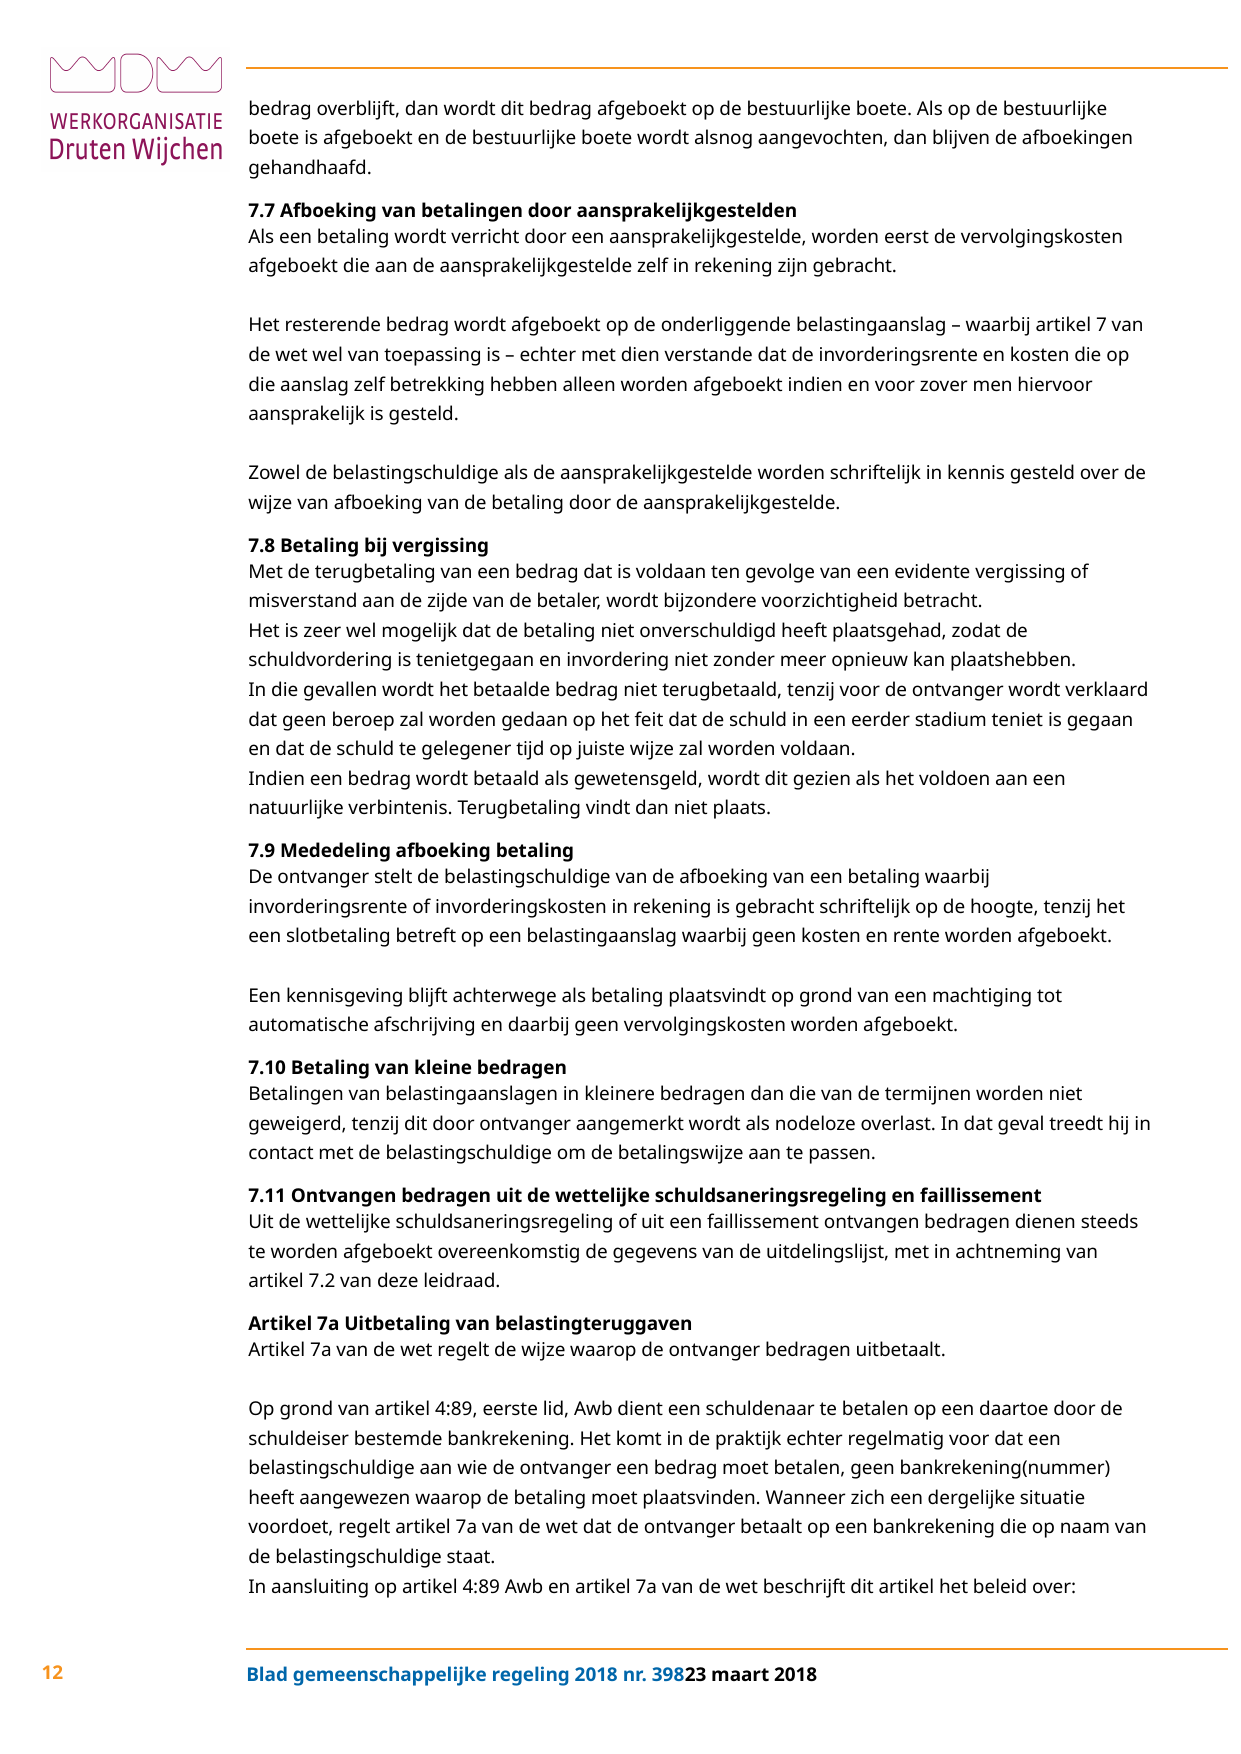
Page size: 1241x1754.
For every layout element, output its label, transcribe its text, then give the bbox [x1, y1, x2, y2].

text De ontvanger stelt de belastingschuldige van de afboeking van een betaling waarbij invorderingsrente of invorderingskosten in rekening is gebracht schriftelijk op de hoogte, tenzij het een slotbetaling betreft op een belastingaanslag waarbij geen kosten en rente worden afgeboekt. [248, 863, 1152, 948]
text Uit de wettelijke schuldsaneringsregeling of uit een faillissement ontvangen bedragen dienen steeds te worden afgeboekt overeenkomstig de gegevens van de uitdelingslijst, met in achtneming van artikel 7.2 van deze leidraad. [248, 1208, 1152, 1293]
text Indien een bedrag wordt betaald als gewetensgeld, wordt dit gezien als het voldoen aan een natuurlijke verbintenis. Terugbetaling vindt dan niet plaats. [248, 765, 1152, 820]
text Zowel de belastingschuldige als de aansprakelijkgestelde worden schriftelijk in kennis gesteld over de wijze van afboeking van de betaling door de aansprakelijkgestelde. [248, 459, 1152, 515]
text 7.8 Betaling bij vergissing [248, 532, 1152, 558]
picture [41, 47, 231, 172]
text Het resterende bedrag wordt afgeboekt op de onderliggende belastingaanslag – waarbij artikel 7 van de wet wel van toepassing is – echter met dien verstande dat de invorderingsrente en kosten die op die aanslag zelf betrekking hebben alleen worden afgeboekt indien en voor zover men hiervoor aansprakelijk is gesteld. [248, 312, 1152, 426]
text In aansluiting op artikel 4:89 Awb en artikel 7a van de wet beschrijft dit artikel het beleid over: [248, 1573, 1152, 1599]
text Een kennisgeving blijft achterwege als betaling plaatsvindt op grond van een machtiging tot automatische afschrijving en daarbij geen vervolgingskosten worden afgeboekt. [248, 982, 1152, 1037]
text Het is zeer wel mogelijk dat de betaling niet onverschuldigd heeft plaatsgehad, zodat de schuldvordering is tenietgegaan en invordering niet zonder meer opnieuw kan plaatshebben. [248, 617, 1152, 672]
text In die gevallen wordt het betaalde bedrag niet terugbetaald, tenzij voor de ontvanger wordt verklaard dat geen beroep zal worden gedaan op het feit dat de schuld in een eerder stadium teniet is gegaan en dat de schuld te gelegener tijd op juiste wijze zal worden voldaan. [248, 676, 1152, 761]
text 7.10 Betaling van kleine bedragen [248, 1054, 1152, 1080]
text Artikel 7a van de wet regelt de wijze waarop de ontvanger bedragen uitbetaalt. [248, 1336, 1152, 1362]
text Als een betaling wordt verricht door een aansprakelijkgestelde, worden eerst de vervolgingskosten afgeboekt die aan de aansprakelijkgestelde zelf in rekening zijn gebracht. [248, 223, 1152, 278]
text 7.11 Ontvangen bedragen uit de wettelijke schuldsaneringsregeling en faillissement [248, 1182, 1152, 1208]
text 7.9 Mededeling afboeking betaling [248, 838, 1152, 863]
text Met de terugbetaling van een bedrag dat is voldaan ten gevolge van een evidente vergissing of misverstand aan de zijde van de betaler, wordt bijzondere voorzichtigheid betracht. [248, 558, 1152, 613]
text Op grond van artikel 4:89, eerste lid, Awb dient een schuldenaar te betalen op een daartoe door de schuldeiser bestemde bankrekening. Het komt in de praktijk echter regelmatig voor dat een belastingschuldige aan wie de ontvanger een bedrag moet betalen, geen bankrekening(nummer) heeft aangewezen waarop de betaling moet plaatsvinden. Wanneer zich een dergelijke situatie voordoet, regelt artikel 7a van de wet dat de ontvanger betaalt op een bankrekening die op naam van de belastingschuldige staat. [248, 1395, 1152, 1569]
text Artikel 7a Uitbetaling van belastingteruggaven [248, 1311, 1152, 1336]
text 7.7 Afboeking van betalingen door aansprakelijkgestelden [248, 197, 1152, 223]
text Betalingen van belastingaanslagen in kleinere bedragen dan die van de termijnen worden niet geweigerd, tenzij dit door ontvanger aangemerkt wordt als nodeloze overlast. In dat geval treedt hij in contact met de belastingschuldige om de betalingswijze aan te passen. [248, 1080, 1152, 1165]
text bedrag overblijft, dan wordt dit bedrag afgeboekt op de bestuurlijke boete. Als op de bestuurlijke boete is afgeboekt en de bestuurlijke boete wordt alsnog aangevochten, dan blijven de afboekingen gehandhaafd. [248, 95, 1152, 180]
